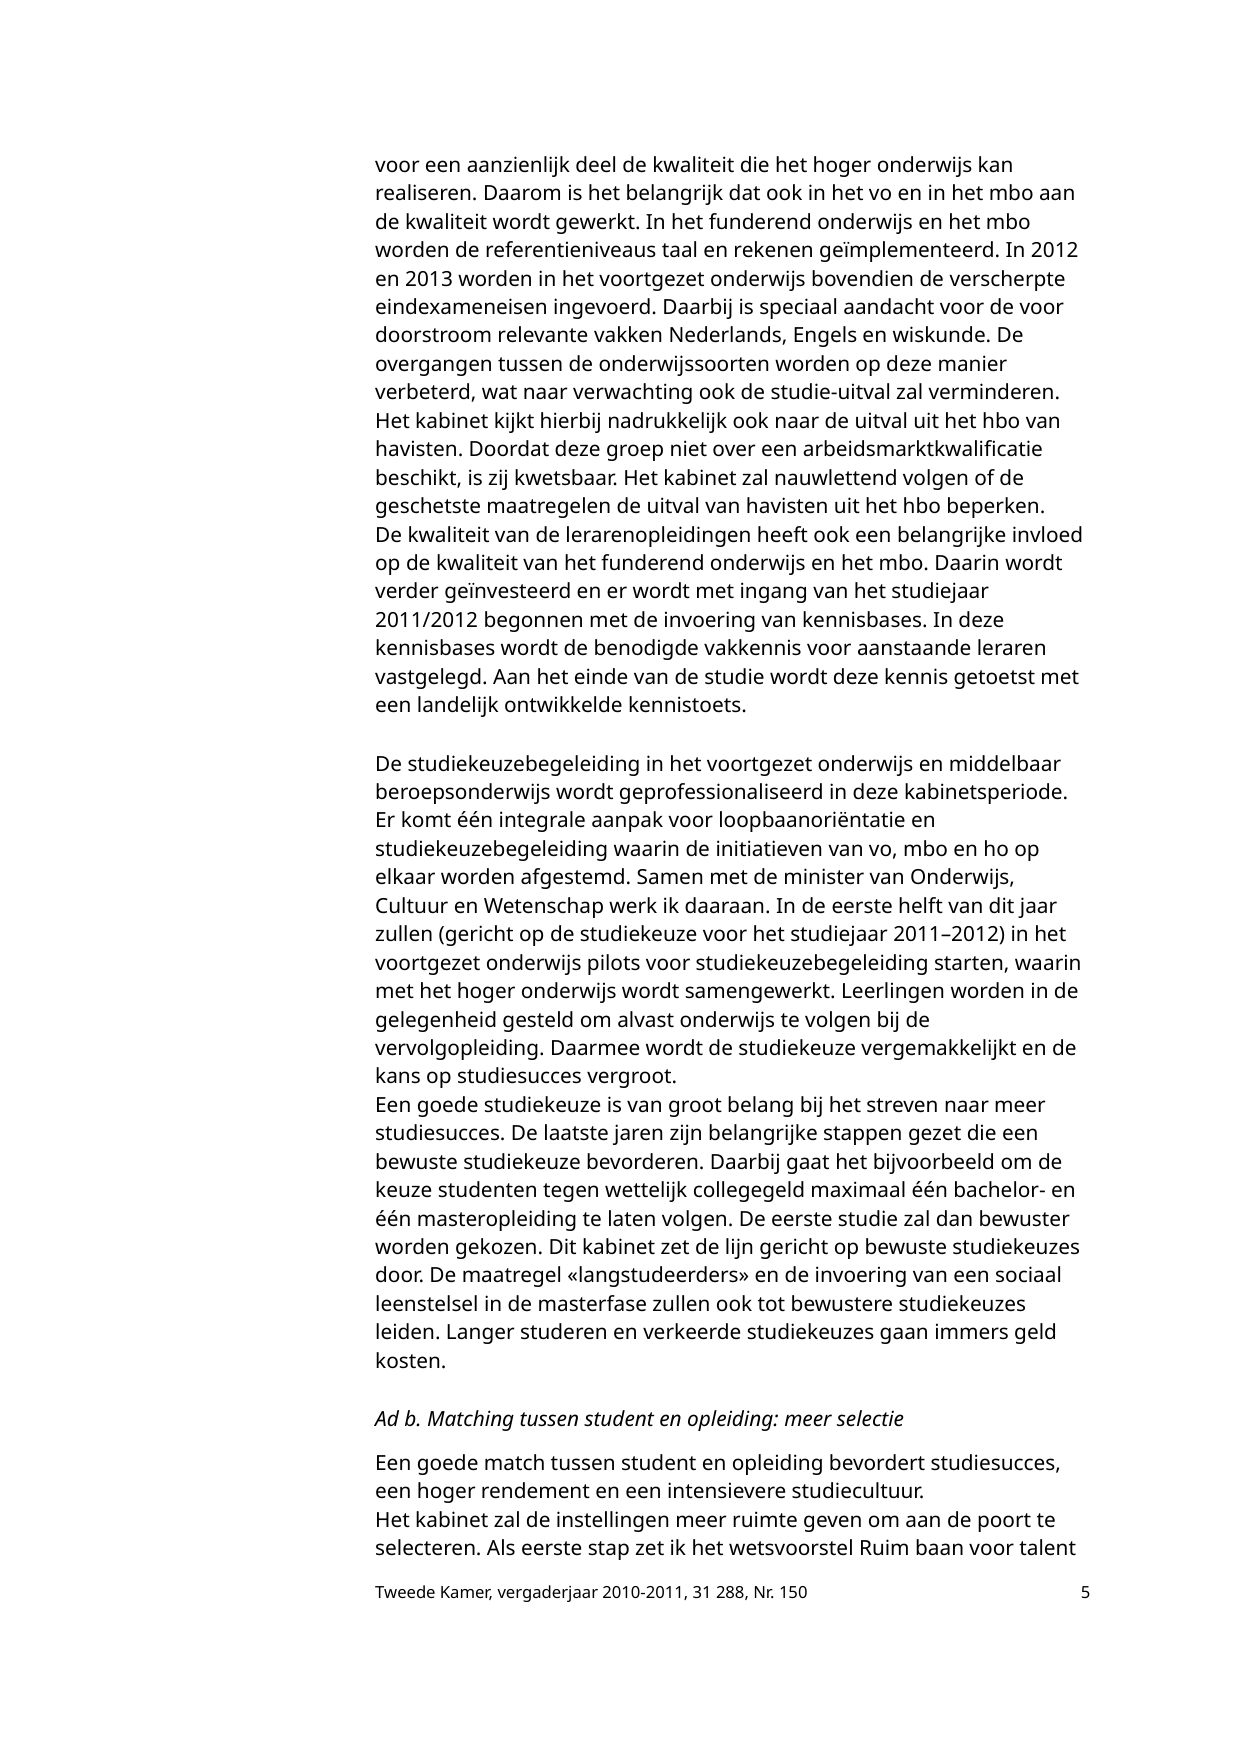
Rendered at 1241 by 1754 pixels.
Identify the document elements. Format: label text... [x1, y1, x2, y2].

text De studiekeuzebegeleiding in het voortgezet onderwijs en middelbaar beroepsonderwijs wordt geprofessionaliseerd in deze kabinetsperiode. Er komt één integrale aanpak voor loopbaanoriëntatie en studiekeuzebegeleiding waarin de initiatieven van vo, mbo en ho op elkaar worden afgestemd. Samen met de minister van Onderwijs, Cultuur en Wetenschap werk ik daaraan. In de eerste helft van dit jaar zullen (gericht op de studiekeuze voor het studiejaar 2011–2012) in het voortgezet onderwijs pilots voor studiekeuzebegeleiding starten, waarin met het hoger onderwijs wordt samengewerkt. Leerlingen worden in de gelegenheid gesteld om alvast onderwijs te volgen bij de vervolgopleiding. Daarmee wordt de studiekeuze vergemakkelijkt en de kans op studiesucces vergroot. [375, 749, 1090, 1090]
text Een goede match tussen student en opleiding bevordert studiesucces, een hoger rendement en een intensievere studiecultuur. [375, 1448, 1090, 1505]
text Het kabinet zal de instellingen meer ruimte geven om aan de poort te selecteren. Als eerste stap zet ik het wetsvoorstel Ruim baan voor talent [375, 1505, 1090, 1562]
text Een goede studiekeuze is van groot belang bij het streven naar meer studiesucces. De laatste jaren zijn belangrijke stappen gezet die een bewuste studiekeuze bevorderen. Daarbij gaat het bijvoorbeeld om de keuze studenten tegen wettelijk collegegeld maximaal één bachelor- en één masteropleiding te laten volgen. De eerste studie zal dan bewuster worden gekozen. Dit kabinet zet de lijn gericht op bewuste studiekeuzes door. De maatregel «langstudeerders» en de invoering van een sociaal leenstelsel in de masterfase zullen ook tot bewustere studiekeuzes leiden. Langer studeren en verkeerde studiekeuzes gaan immers geld kosten. [375, 1090, 1090, 1374]
text De kwaliteit van de lerarenopleidingen heeft ook een belangrijke invloed op de kwaliteit van het funderend onderwijs en het mbo. Daarin wordt verder geïnvesteerd en er wordt met ingang van het studiejaar 2011/2012 begonnen met de invoering van kennisbases. In deze kennisbases wordt de benodigde vakkennis voor aanstaande leraren vastgelegd. Aan het einde van de studie wordt deze kennis getoetst met een landelijk ontwikkelde kennistoets. [375, 520, 1090, 719]
text Ad b. Matching tussen student en opleiding: meer selectie [375, 1404, 1090, 1433]
text voor een aanzienlijk deel de kwaliteit die het hoger onderwijs kan realiseren. Daarom is het belangrijk dat ook in het vo en in het mbo aan de kwaliteit wordt gewerkt. In het funderend onderwijs en het mbo worden de referentieniveaus taal en rekenen geïmplementeerd. In 2012 en 2013 worden in het voortgezet onderwijs bovendien de verscherpte eindexameneisen ingevoerd. Daarbij is speciaal aandacht voor de voor doorstroom relevante vakken Nederlands, Engels en wiskunde. De overgangen tussen de onderwijssoorten worden op deze manier verbeterd, wat naar verwachting ook de studie-uitval zal verminderen. Het kabinet kijkt hierbij nadrukkelijk ook naar de uitval uit het hbo van havisten. Doordat deze groep niet over een arbeidsmarktkwalificatie beschikt, is zij kwetsbaar. Het kabinet zal nauwlettend volgen of de geschetste maatregelen de uitval van havisten uit het hbo beperken. [375, 150, 1090, 520]
